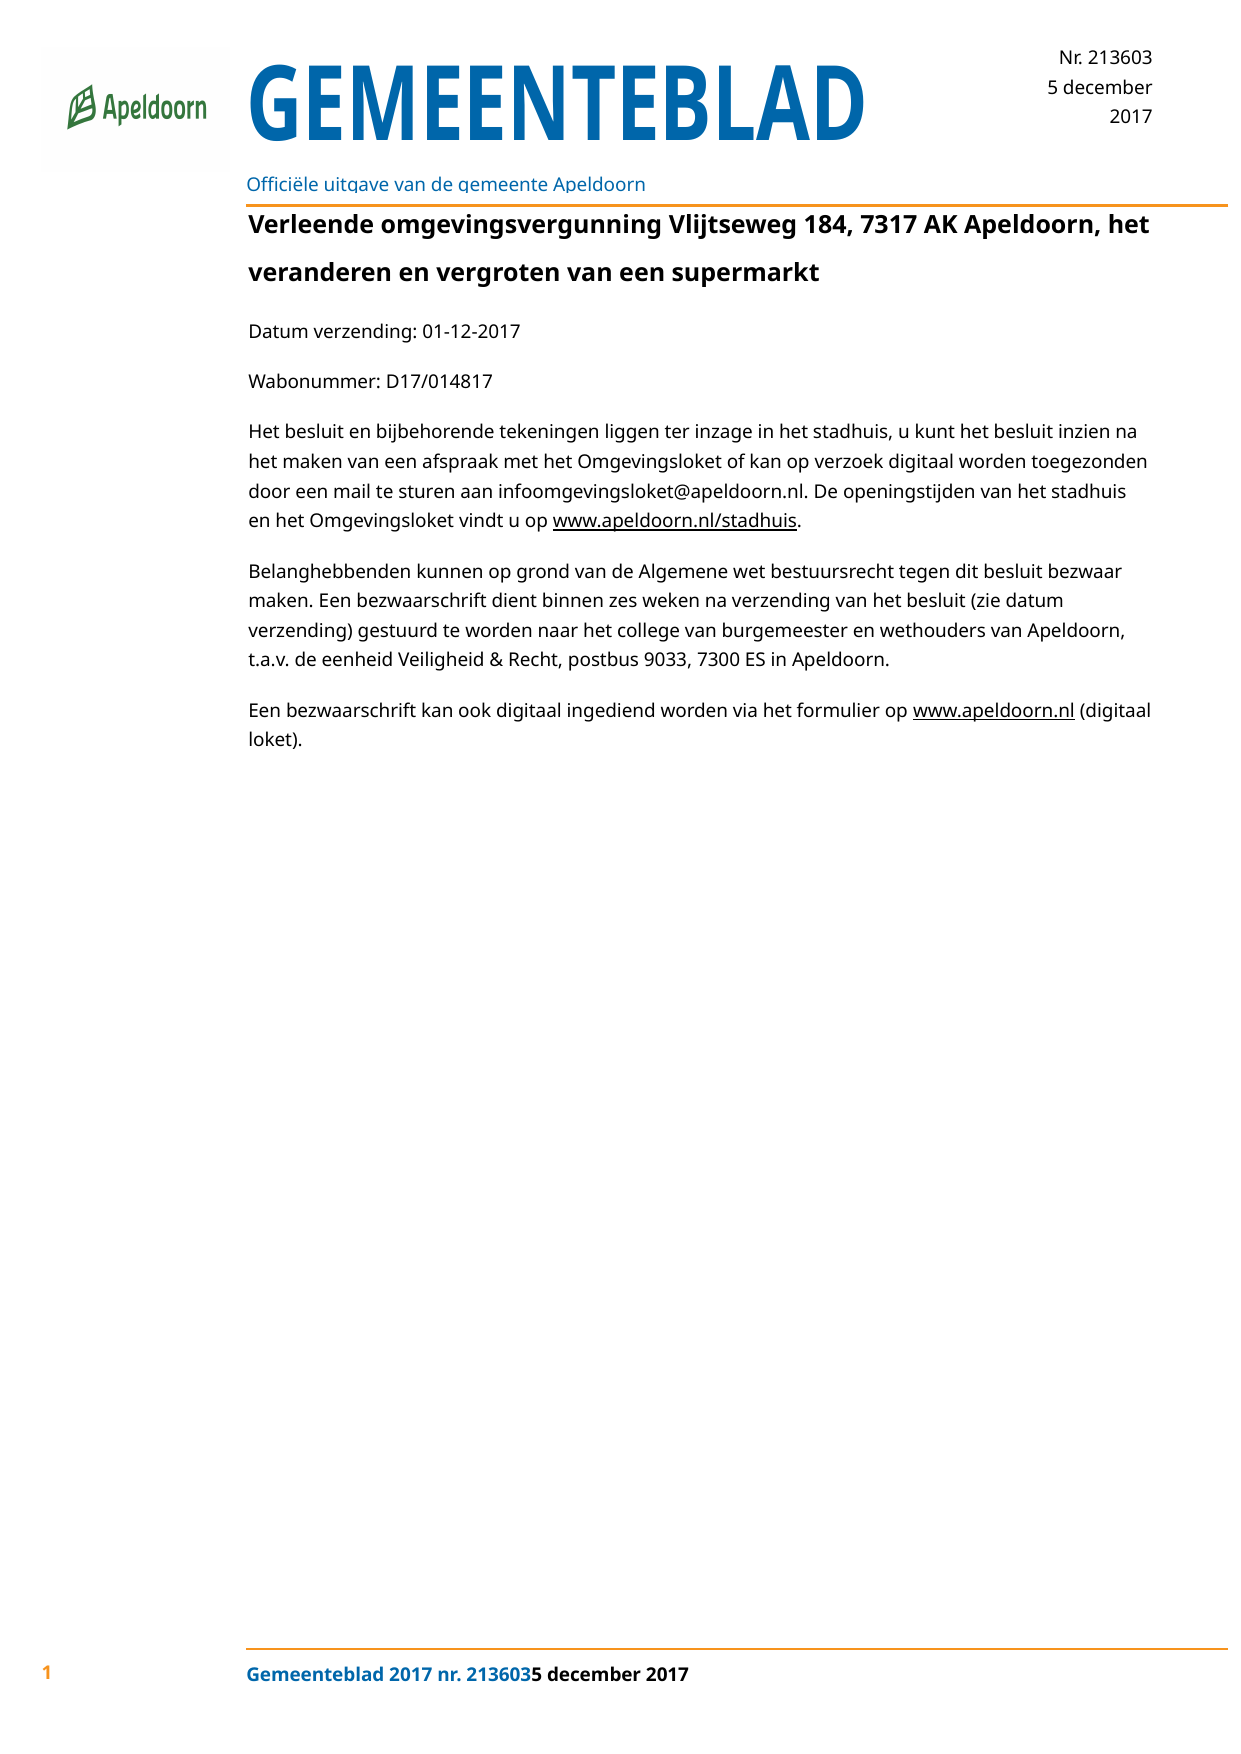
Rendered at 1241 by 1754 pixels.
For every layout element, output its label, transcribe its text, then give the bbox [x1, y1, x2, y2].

text Belanghebbenden kunnen op grond van de Algemene wet bestuursrecht tegen dit besluit bezwaar maken. Een bezwaarschrift dient binnen zes weken na verzending van het besluit (zie datum verzending) gestuurd te worden naar het college van burgemeester en wethouders van Apeldoorn, t.a.v. de eenheid Veiligheid & Recht, postbus 9033, 7300 ES in Apeldoorn. [248, 558, 1152, 672]
text Het besluit en bijbehorende tekeningen liggen ter inzage in het stadhuis, u kunt het besluit inzien na het maken van een afspraak met het Omgevingsloket of kan op verzoek digitaal worden toegezonden door een mail te sturen aan infoomgevingsloket@apeldoorn.nl. De openingstijden van het stadhuis en het Omgevingsloket vindt u op www.apeldoorn.nl/stadhuis. [248, 419, 1152, 533]
text Wabonummer: D17/014817 [248, 368, 1152, 394]
text Verleende omgevingsvergunning Vlijtseweg 184, 7317 AK Apeldoorn, het veranderen en vergroten van een supermarkt [248, 207, 1152, 288]
picture [41, 47, 231, 172]
text Datum verzending: 01-12-2017 [248, 318, 1152, 344]
text Een bezwaarschrift kan ook digitaal ingediend worden via het formulier op www.apeldoorn.nl (digitaal loket). [248, 697, 1152, 752]
